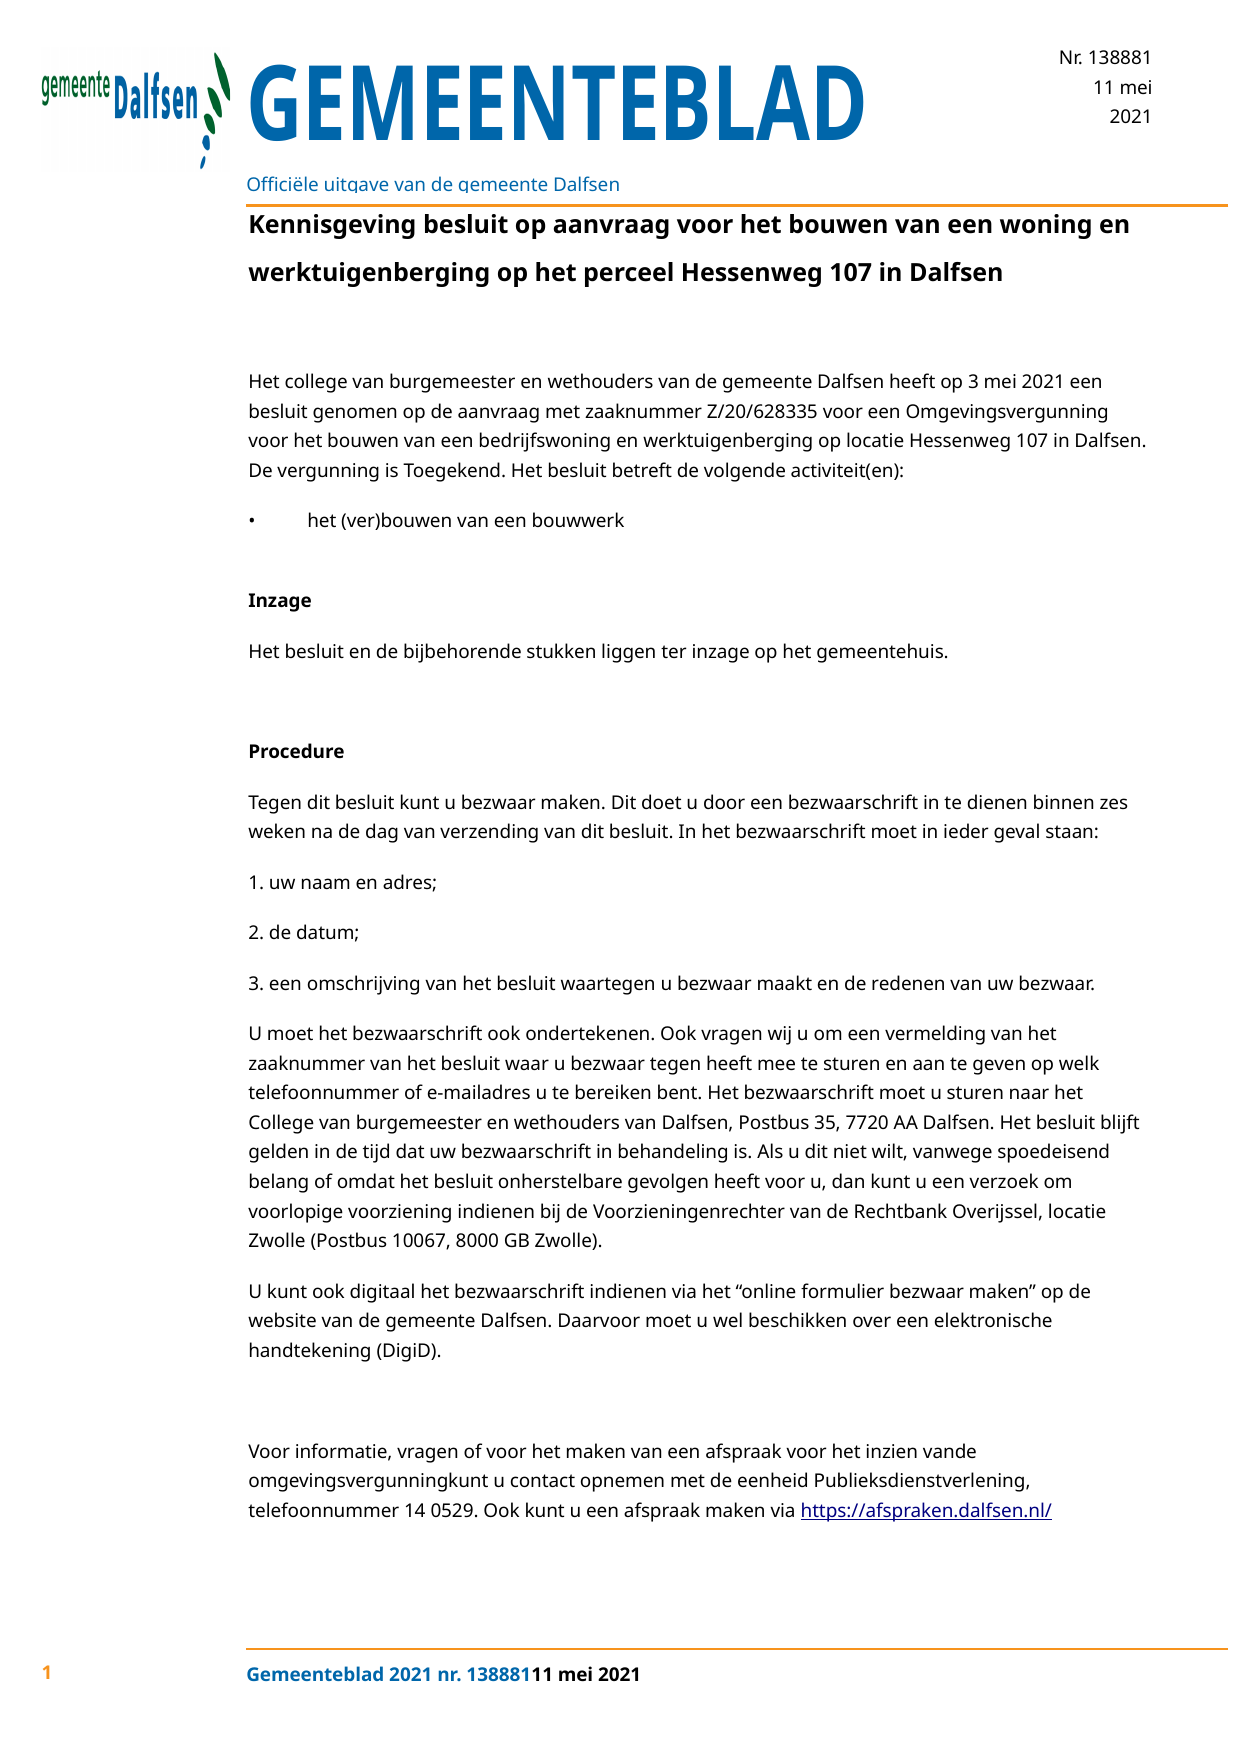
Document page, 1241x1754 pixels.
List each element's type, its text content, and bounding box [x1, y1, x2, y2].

text Inzage [248, 587, 1152, 613]
text Het college van burgemeester en wethouders van de gemeente Dalfsen heeft op 3 mei 2021 een besluit genomen op de aanvraag met zaaknummer Z/20/628335 voor een Omgevingsvergunning voor het bouwen van een bedrijfswoning en werktuigenberging op locatie Hessenweg 107 in Dalfsen. De vergunning is Toegekend. Het besluit betreft de volgende activiteit(en): [248, 368, 1152, 483]
text Kennisgeving besluit op aanvraag voor het bouwen van een woning en werktuigenberging op het perceel Hessenweg 107 in Dalfsen [248, 207, 1152, 288]
text U kunt ook digitaal het bezwaarschrift indienen via het “online formulier bezwaar maken” op de website van de gemeente Dalfsen. Daarvoor moet u wel beschikken over een elektronische handtekening (DigiD). [248, 1278, 1152, 1363]
text 3. een omschrijving van het besluit waartegen u bezwaar maakt en de redenen van uw bezwaar. [248, 970, 1152, 996]
text 2. de datum; [248, 919, 1152, 945]
text Procedure [248, 739, 1152, 764]
list het (ver)bouwen van een bouwwerk [248, 507, 1152, 533]
text 1. uw naam en adres; [248, 869, 1152, 895]
text Het besluit en de bijbehorende stukken liggen ter inzage op het gemeentehuis. [248, 638, 1152, 664]
text Tegen dit besluit kunt u bezwaar maken. Dit doet u door een bezwaarschrift in te dienen binnen zes weken na de dag van verzending van dit besluit. In het bezwaarschrift moet in ieder geval staan: [248, 789, 1152, 844]
picture [41, 47, 231, 172]
text Voor informatie, vragen of voor het maken van een afspraak voor het inzien vande omgevingsvergunningkunt u contact opnemen met de eenheid Publieksdienstverlening, telefoonnummer 14 0529. Ook kunt u een afspraak maken via https://afspraken.dalfsen.nl/ [248, 1438, 1152, 1523]
text U moet het bezwaarschrift ook ondertekenen. Ook vragen wij u om een vermelding van het zaaknummer van het besluit waar u bezwaar tegen heeft mee te sturen en aan te geven op welk telefoonnummer of e-mailadres u te bereiken bent. Het bezwaarschrift moet u sturen naar het College van burgemeester en wethouders van Dalfsen, Postbus 35, 7720 AA Dalfsen. Het besluit blijft gelden in de tijd dat uw bezwaarschrift in behandeling is. Als u dit niet wilt, vanwege spoedeisend belang of omdat het besluit onherstelbare gevolgen heeft voor u, dan kunt u een verzoek om voorlopige voorziening indienen bij de Voorzieningenrechter van de Rechtbank Overijssel, locatie Zwolle (Postbus 10067, 8000 GB Zwolle). [248, 1020, 1152, 1253]
